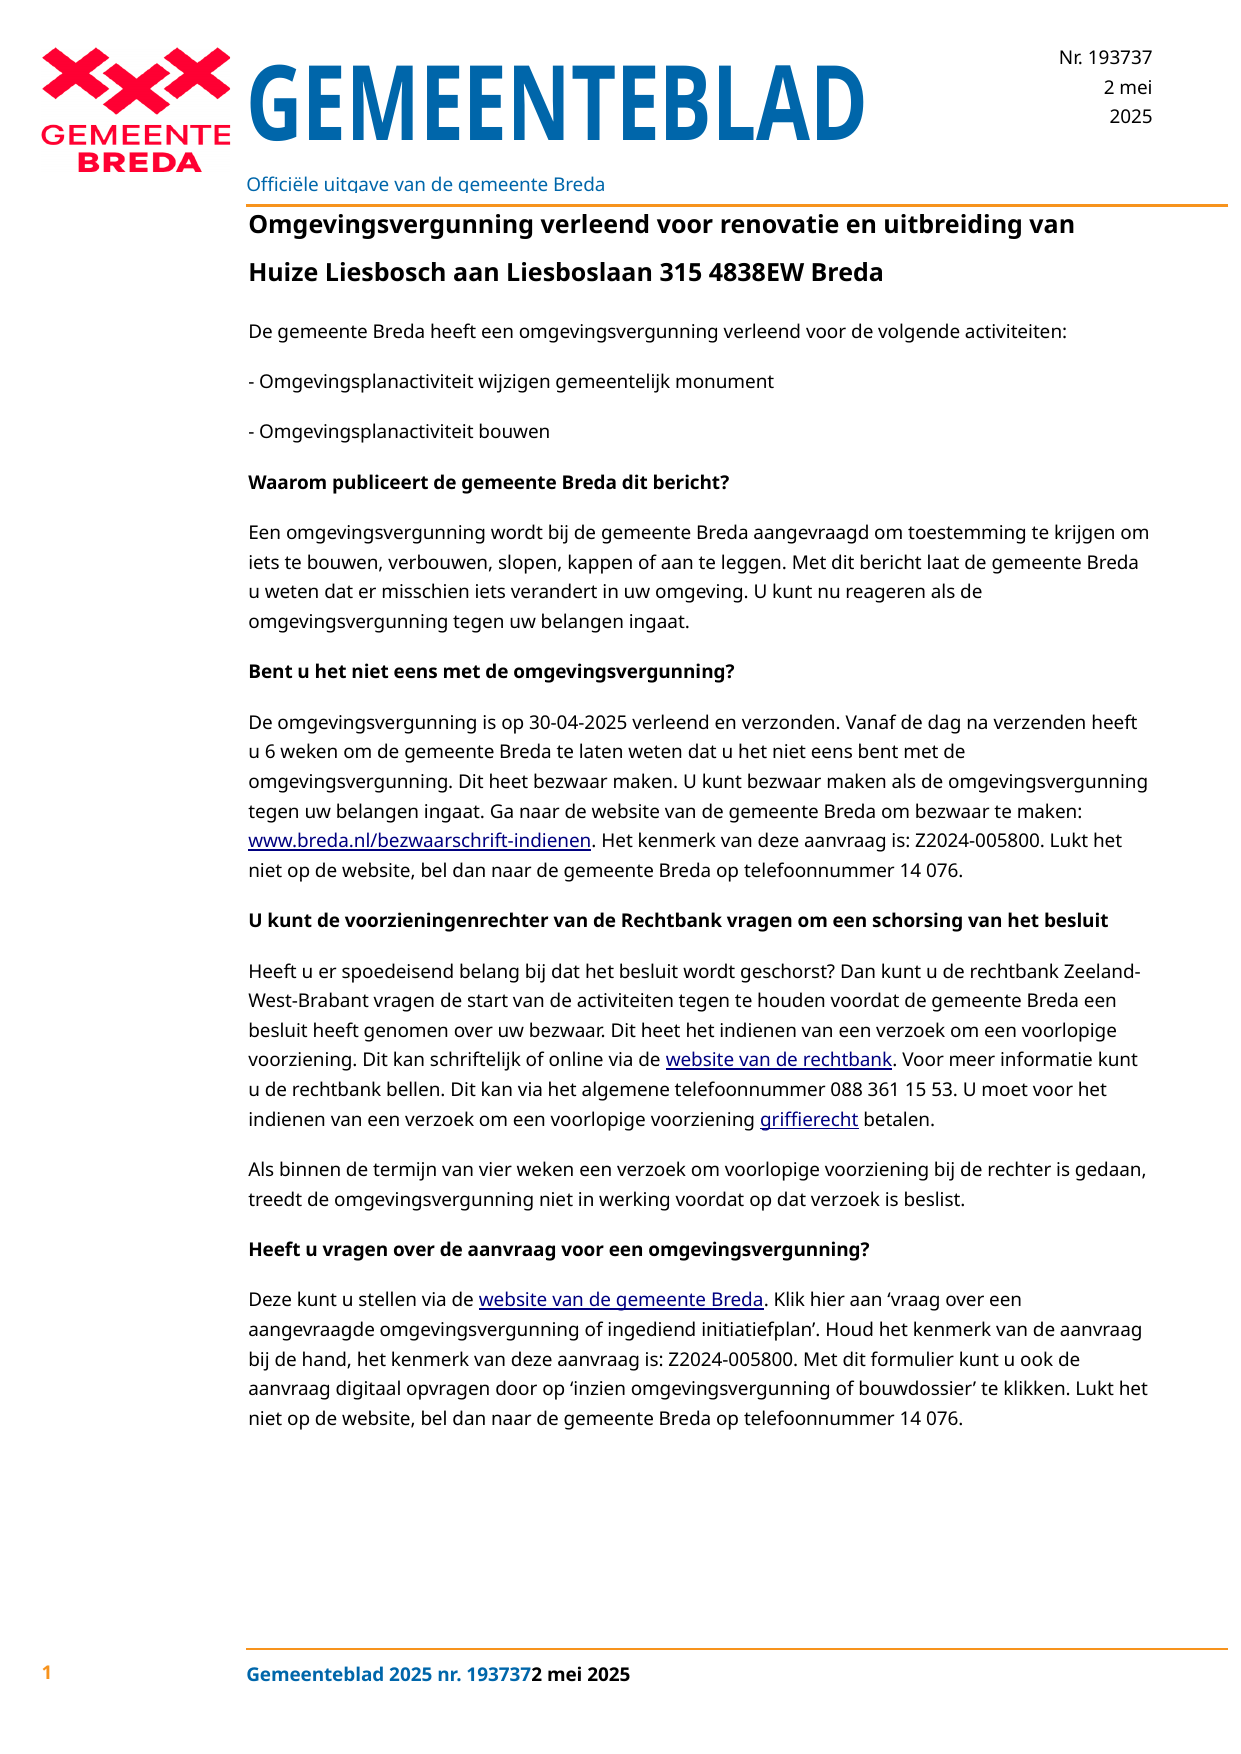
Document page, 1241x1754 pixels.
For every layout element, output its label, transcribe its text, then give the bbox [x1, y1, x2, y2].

text De omgevingsvergunning is op 30-04-2025 verleend en verzonden. Vanaf de dag na verzenden heeft u 6 weken om de gemeente Breda te laten weten dat u het niet eens bent met de omgevingsvergunning. Dit heet bezwaar maken. U kunt bezwaar maken als de omgevingsvergunning tegen uw belangen ingaat. Ga naar de website van de gemeente Breda om bezwaar te maken: www.breda.nl/bezwaarschrift-indienen. Het kenmerk van deze aanvraag is: Z2024-005800. Lukt het niet op de website, bel dan naar de gemeente Breda op telefoonnummer 14 076. [248, 709, 1152, 883]
text - Omgevingsplanactiviteit wijzigen gemeentelijk monument [248, 368, 1152, 394]
text De gemeente Breda heeft een omgevingsvergunning verleend voor de volgende activiteiten: [248, 318, 1152, 344]
text Omgevingsvergunning verleend voor renovatie en uitbreiding van Huize Liesbosch aan Liesboslaan 315 4838EW Breda [248, 207, 1152, 288]
text Waarom publiceert de gemeente Breda dit bericht? [248, 469, 1152, 495]
picture [41, 47, 231, 172]
text Deze kunt u stellen via de website van de gemeente Breda. Klik hier aan ‘vraag over een aangevraagde omgevingsvergunning of ingediend initiatiefplan’. Houd het kenmerk van de aanvraag bij de hand, het kenmerk van deze aanvraag is: Z2024-005800. Met dit formulier kunt u ook de aanvraag digitaal opvragen door op ‘inzien omgevingsvergunning of bouwdossier’ te klikken. Lukt het niet op de website, bel dan naar de gemeente Breda op telefoonnummer 14 076. [248, 1287, 1152, 1431]
text Een omgevingsvergunning wordt bij de gemeente Breda aangevraagd om toestemming te krijgen om iets te bouwen, verbouwen, slopen, kappen of aan te leggen. Met dit bericht laat de gemeente Breda u weten dat er misschien iets verandert in uw omgeving. U kunt nu reageren als de omgevingsvergunning tegen uw belangen ingaat. [248, 519, 1152, 634]
text Heeft u vragen over de aanvraag voor een omgevingsvergunning? [248, 1236, 1152, 1262]
text Bent u het niet eens met de omgevingsvergunning? [248, 659, 1152, 684]
text Heeft u er spoedeisend belang bij dat het besluit wordt geschorst? Dan kunt u de rechtbank Zeeland-West-Brabant vragen de start van de activiteiten tegen te houden voordat de gemeente Breda een besluit heeft genomen over uw bezwaar. Dit heet het indienen van een verzoek om een voorlopige voorziening. Dit kan schriftelijk of online via de website van de rechtbank. Voor meer informatie kunt u de rechtbank bellen. Dit kan via het algemene telefoonnummer 088 361 15 53. U moet voor het indienen van een verzoek om een voorlopige voorziening griffierecht betalen. [248, 958, 1152, 1132]
text - Omgevingsplanactiviteit bouwen [248, 419, 1152, 444]
text Als binnen de termijn van vier weken een verzoek om voorlopige voorziening bij de rechter is gedaan, treedt de omgevingsvergunning niet in werking voordat op dat verzoek is beslist. [248, 1156, 1152, 1212]
text U kunt de voorzieningenrechter van de Rechtbank vragen om een schorsing van het besluit [248, 907, 1152, 933]
